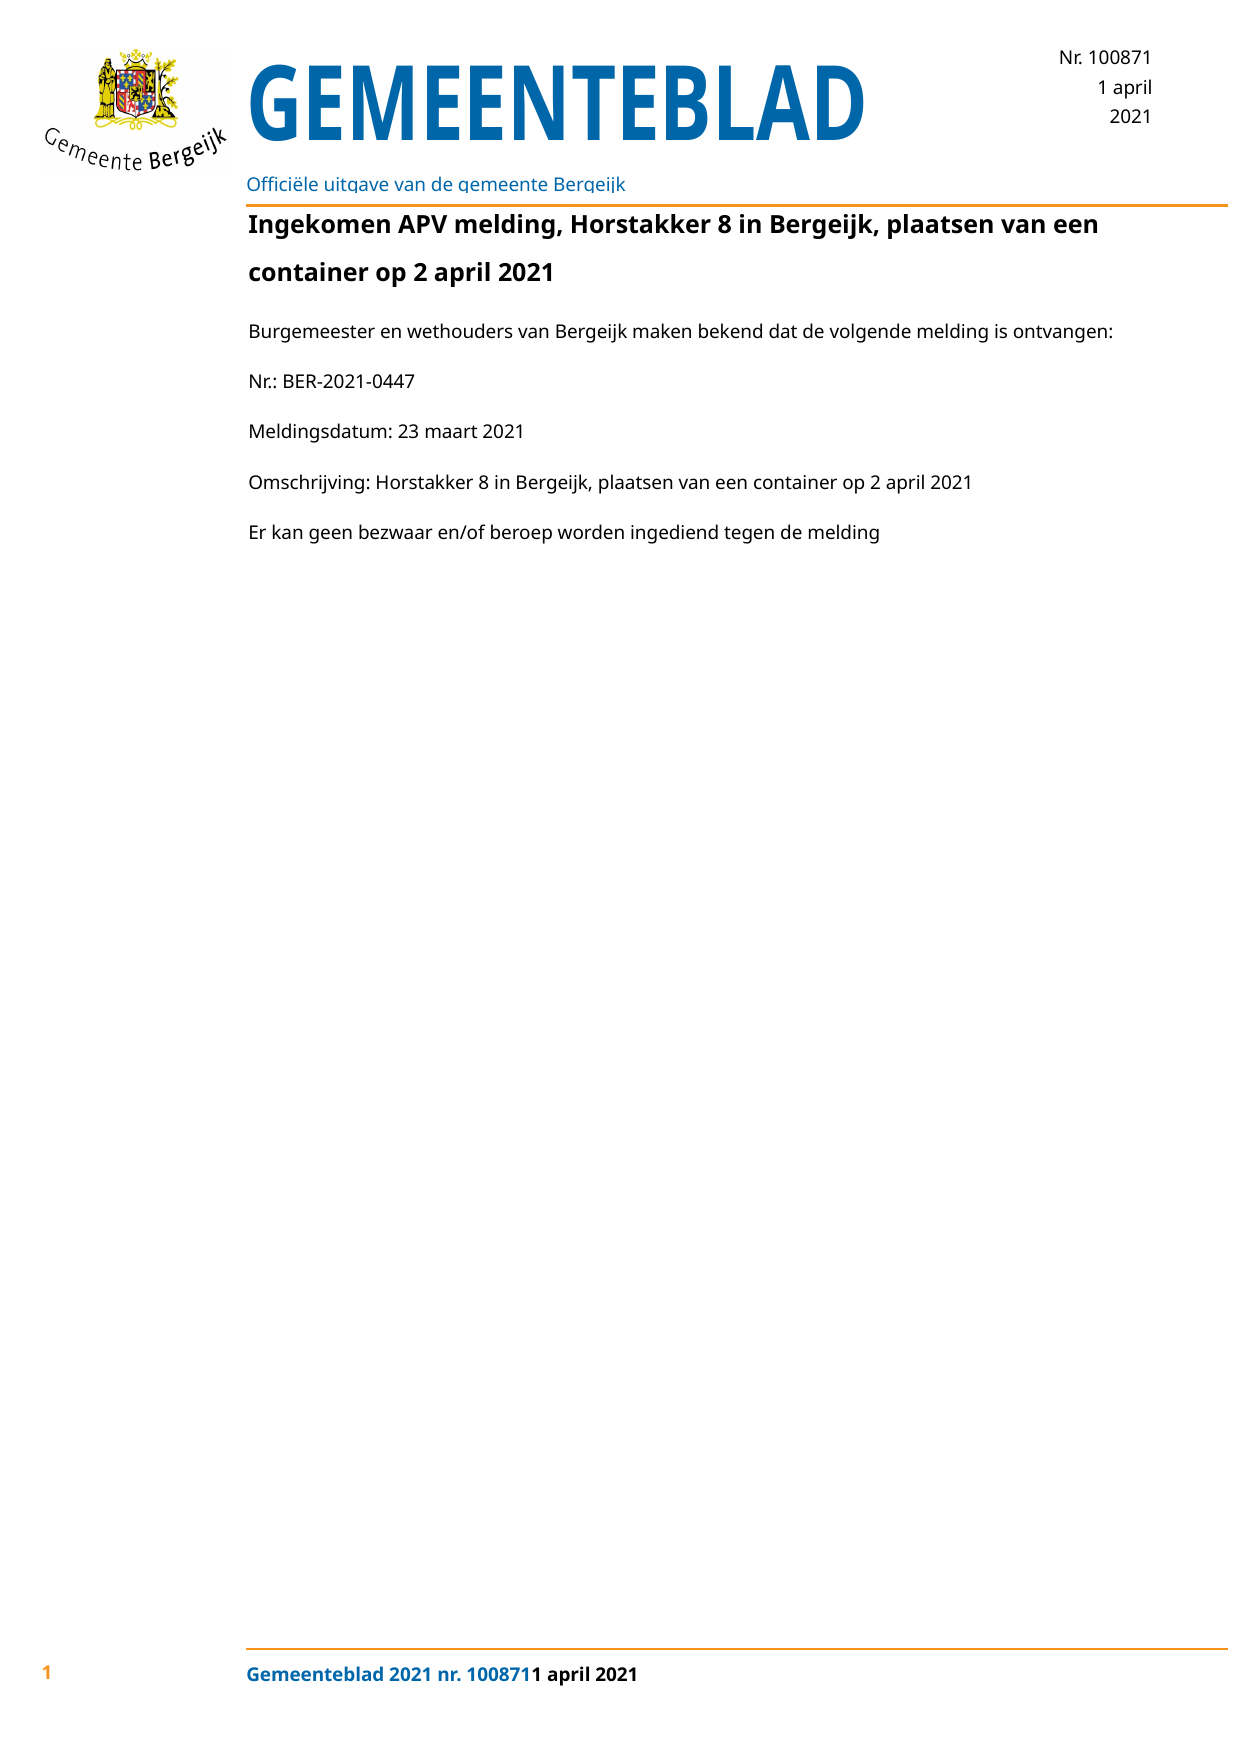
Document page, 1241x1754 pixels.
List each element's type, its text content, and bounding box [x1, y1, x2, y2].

text Burgemeester en wethouders van Bergeijk maken bekend dat de volgende melding is ontvangen: [248, 318, 1152, 344]
picture [41, 47, 231, 172]
text Omschrijving: Horstakker 8 in Bergeijk, plaatsen van een container op 2 april 2021 [248, 469, 1152, 495]
text Er kan geen bezwaar en/of beroep worden ingediend tegen de melding [248, 519, 1152, 545]
text Ingekomen APV melding, Horstakker 8 in Bergeijk, plaatsen van een container op 2 april 2021 [248, 207, 1152, 288]
text Meldingsdatum: 23 maart 2021 [248, 419, 1152, 444]
text Nr.: BER-2021-0447 [248, 368, 1152, 394]
